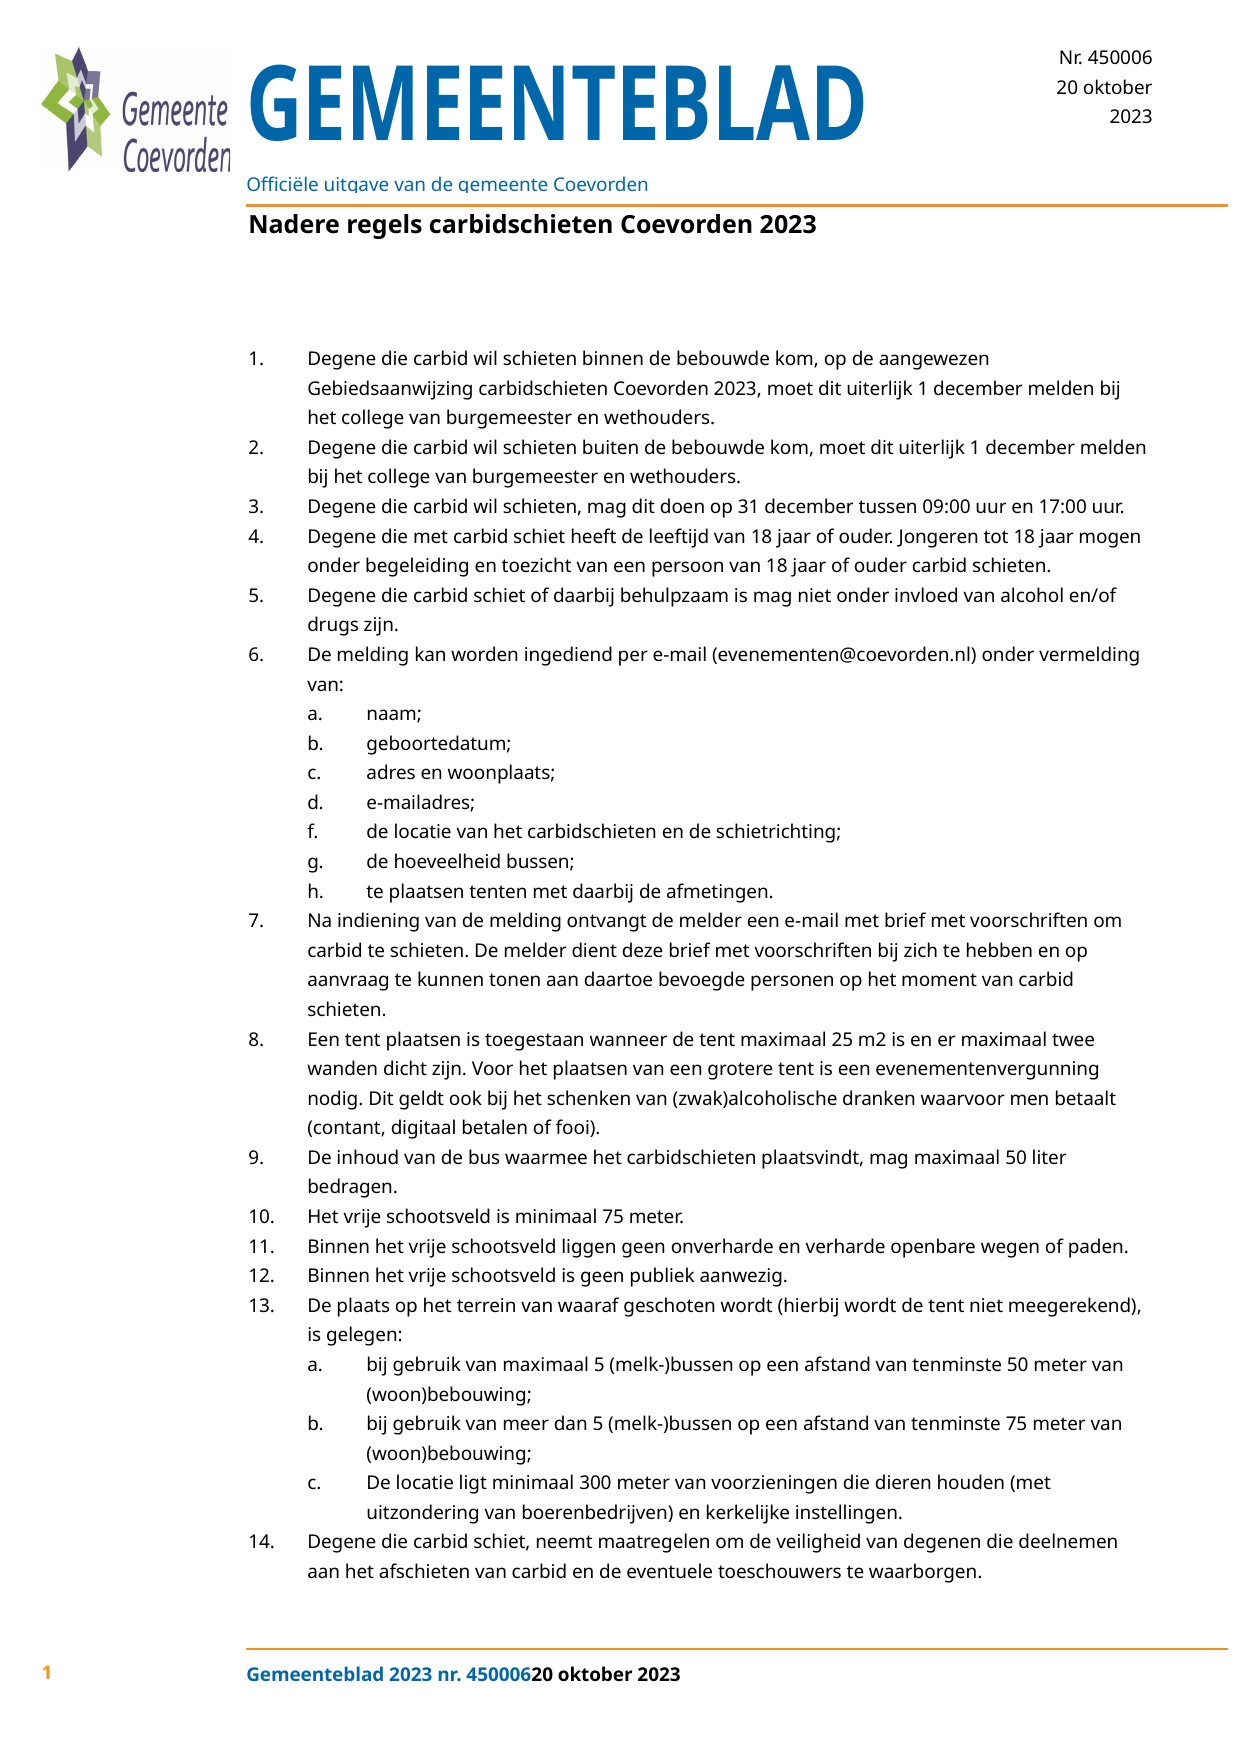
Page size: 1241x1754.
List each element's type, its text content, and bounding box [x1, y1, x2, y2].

picture [41, 47, 231, 172]
list de hoeveelheid bussen; [307, 848, 1152, 874]
list Degene die carbid wil schieten, mag dit doen op 31 december tussen 09:00 uur en 17:00 uur. [248, 493, 1152, 519]
list naam; [307, 700, 1152, 726]
list Degene die carbid schiet of daarbij behulpzaam is mag niet onder invloed van alcohol en/of drugs zijn. [248, 582, 1152, 637]
list De locatie ligt minimaal 300 meter van voorzieningen die dieren houden (met uitzondering van boerenbedrijven) en kerkelijke instellingen. [307, 1469, 1152, 1525]
list De melding kan worden ingediend per e-mail (evenementen@coevorden.nl) onder vermelding van: [248, 641, 1152, 696]
list Binnen het vrije schootsveld is geen publiek aanwezig. [248, 1262, 1152, 1288]
list te plaatsen tenten met daarbij de afmetingen. [307, 878, 1152, 903]
list Degene die carbid wil schieten buiten de bebouwde kom, moet dit uiterlijk 1 december melden bij het college van burgemeester en wethouders. [248, 434, 1152, 489]
list Na indiening van de melding ontvangt de melder een e-mail met brief met voorschriften om carbid te schieten. De melder dient deze brief met voorschriften bij zich te hebben en op aanvraag te kunnen tonen aan daartoe bevoegde personen op het moment van carbid schieten. [248, 907, 1152, 1022]
list Degene die carbid wil schieten binnen de bebouwde kom, op de aangewezen Gebiedsaanwijzing carbidschieten Coevorden 2023, moet dit uiterlijk 1 december melden bij het college van burgemeester en wethouders. [248, 345, 1152, 430]
list De plaats op het terrein van waaraf geschoten wordt (hierbij wordt de tent niet meegerekend), is gelegen: [248, 1292, 1152, 1347]
list geboortedatum; [307, 730, 1152, 756]
list Binnen het vrije schootsveld liggen geen onverharde en verharde openbare wegen of paden. [248, 1233, 1152, 1258]
list Een tent plaatsen is toegestaan wanneer de tent maximaal 25 m2 is en er maximaal twee wanden dicht zijn. Voor het plaatsen van een grotere tent is een evenementenvergunning nodig. Dit geldt ook bij het schenken van (zwak)alcoholische dranken waarvoor men betaalt (contant, digitaal betalen of fooi). [248, 1026, 1152, 1140]
list Degene die carbid schiet, neemt maatregelen om de veiligheid van degenen die deelnemen aan het afschieten van carbid en de eventuele toeschouwers te waarborgen. [248, 1529, 1152, 1584]
list e-mailadres; [307, 789, 1152, 815]
list De inhoud van de bus waarmee het carbidschieten plaatsvindt, mag maximaal 50 liter bedragen. [248, 1144, 1152, 1199]
list adres en woonplaats; [307, 759, 1152, 785]
list bij gebruik van maximaal 5 (melk-)bussen op een afstand van tenminste 50 meter van (woon)bebouwing; [307, 1351, 1152, 1406]
list Het vrije schootsveld is minimaal 75 meter. [248, 1203, 1152, 1229]
list bij gebruik van meer dan 5 (melk-)bussen op een afstand van tenminste 75 meter van (woon)bebouwing; [307, 1410, 1152, 1466]
list de locatie van het carbidschieten en de schietrichting; [307, 819, 1152, 844]
list Degene die met carbid schiet heeft de leeftijd van 18 jaar of ouder. Jongeren tot 18 jaar mogen onder begeleiding en toezicht van een persoon van 18 jaar of ouder carbid schieten. [248, 523, 1152, 578]
text Nadere regels carbidschieten Coevorden 2023 [248, 207, 1152, 241]
